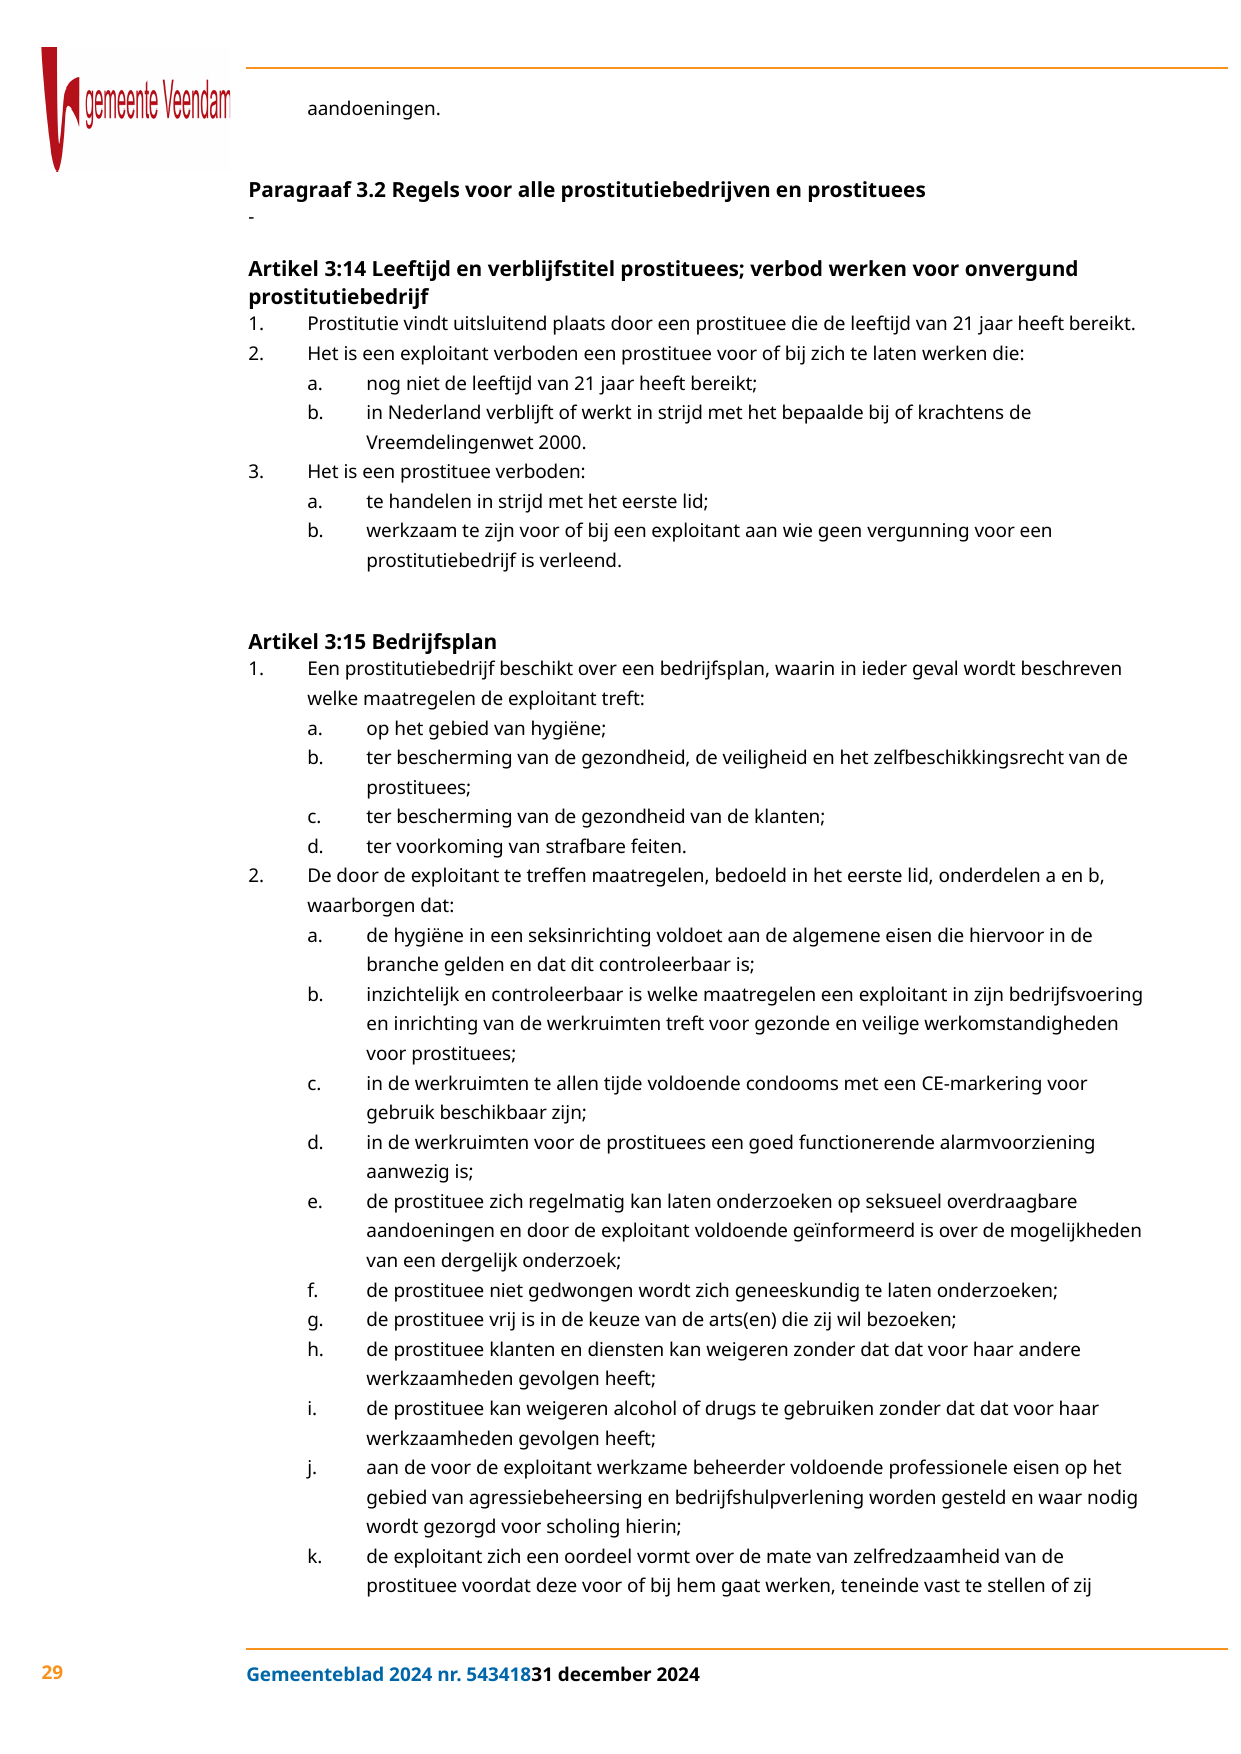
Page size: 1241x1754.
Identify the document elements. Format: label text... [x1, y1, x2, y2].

list ter voorkoming van strafbare feiten. [307, 833, 1152, 859]
list ter bescherming van de gezondheid van de klanten; [307, 803, 1152, 829]
text Paragraaf 3.2 Regels voor alle prostitutiebedrijven en prostituees [248, 175, 1152, 203]
list Het is een exploitant verboden een prostituee voor of bij zich te laten werken die: [248, 340, 1152, 366]
list in Nederland verblijft of werkt in strijd met het bepaalde bij of krachtens de Vreemdelingenwet 2000. [307, 399, 1152, 454]
text Artikel 3:14 Leeftijd en verblijfstitel prostituees; verbod werken voor onvergund prostitutiebedrijf [248, 254, 1152, 311]
list aan de voor de exploitant werkzame beheerder voldoende professionele eisen op het gebied van agressiebeheersing en bedrijfshulpverlening worden gesteld en waar nodig wordt gezorgd voor scholing hierin; [307, 1454, 1152, 1539]
list inzichtelijk en controleerbaar is welke maatregelen een exploitant in zijn bedrijfsvoering en inrichting van de werkruimten treft voor gezonde en veilige werkomstandigheden voor prostituees; [307, 981, 1152, 1066]
list de prostituee vrij is in de keuze van de arts(en) die zij wil bezoeken; [307, 1306, 1152, 1332]
picture [41, 47, 231, 172]
text - [248, 203, 1152, 229]
list de prostituee kan weigeren alcohol of drugs te gebruiken zonder dat dat voor haar werkzaamheden gevolgen heeft; [307, 1395, 1152, 1451]
list Een prostitutiebedrijf beschikt over een bedrijfsplan, waarin in ieder geval wordt beschreven welke maatregelen de exploitant treft: [248, 656, 1152, 711]
list de exploitant zich een oordeel vormt over de mate van zelfredzaamheid van de prostituee voordat deze voor of bij hem gaat werken, teneinde vast te stellen of zij [307, 1543, 1152, 1598]
list op het gebied van hygiëne; [307, 715, 1152, 741]
list Het is een prostituee verboden: [248, 458, 1152, 484]
list Prostitutie vindt uitsluitend plaats door een prostituee die de leeftijd van 21 jaar heeft bereikt. [248, 311, 1152, 336]
list te handelen in strijd met het eerste lid; [307, 488, 1152, 514]
list nog niet de leeftijd van 21 jaar heeft bereikt; [307, 370, 1152, 395]
list aandoeningen. [248, 95, 1152, 121]
list werkzaam te zijn voor of bij een exploitant aan wie geen vergunning voor een prostitutiebedrijf is verleend. [307, 518, 1152, 573]
list de prostituee klanten en diensten kan weigeren zonder dat dat voor haar andere werkzaamheden gevolgen heeft; [307, 1336, 1152, 1391]
list in de werkruimten voor de prostituees een goed functionerende alarmvoorziening aanwezig is; [307, 1129, 1152, 1184]
list de prostituee niet gedwongen wordt zich geneeskundig te laten onderzoeken; [307, 1277, 1152, 1303]
list de hygiëne in een seksinrichting voldoet aan de algemene eisen die hiervoor in de branche gelden en dat dit controleerbaar is; [307, 922, 1152, 977]
text Artikel 3:15 Bedrijfsplan [248, 627, 1152, 656]
list in de werkruimten te allen tijde voldoende condooms met een CE-markering voor gebruik beschikbaar zijn; [307, 1070, 1152, 1125]
list ter bescherming van de gezondheid, de veiligheid en het zelfbeschikkingsrecht van de prostituees; [307, 744, 1152, 800]
list de prostituee zich regelmatig kan laten onderzoeken op seksueel overdraagbare aandoeningen en door de exploitant voldoende geïnformeerd is over de mogelijkheden van een dergelijk onderzoek; [307, 1188, 1152, 1273]
list De door de exploitant te treffen maatregelen, bedoeld in het eerste lid, onderdelen a en b, waarborgen dat: [248, 863, 1152, 918]
